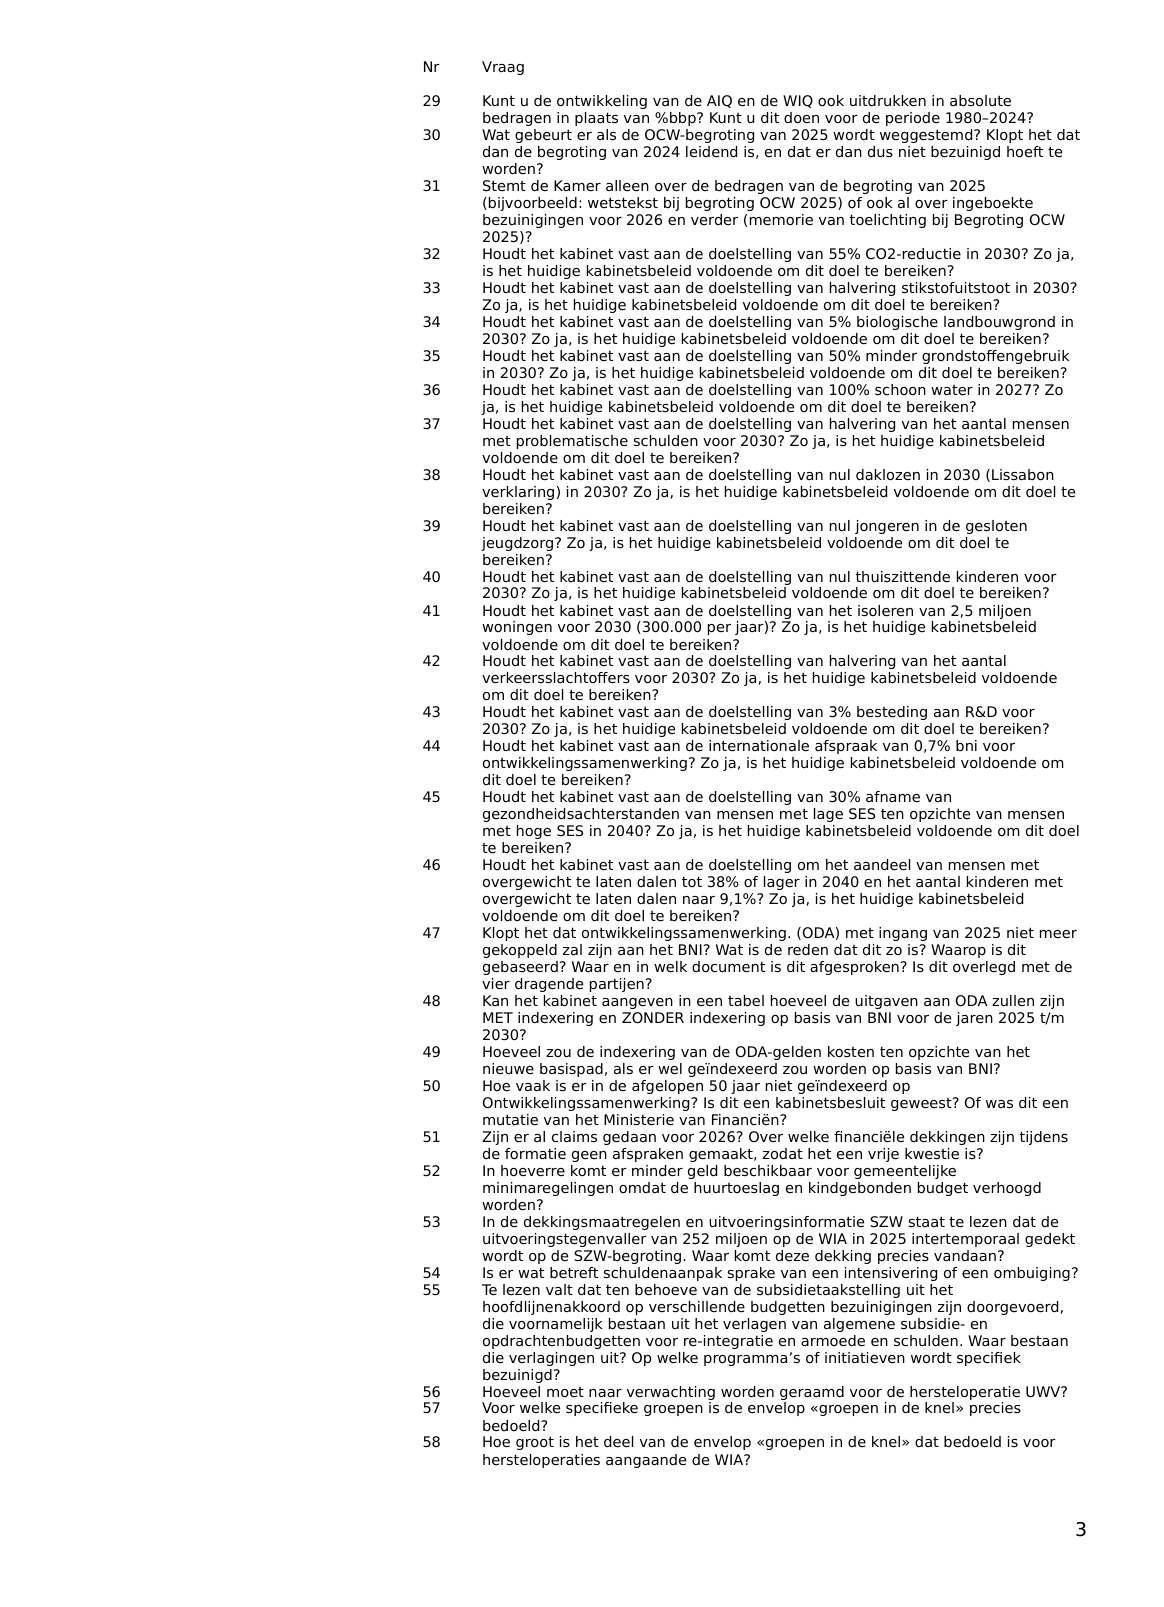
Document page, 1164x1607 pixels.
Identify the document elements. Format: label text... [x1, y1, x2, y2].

table_cell Hoeveel zou de indexering van de ODA-gelden kosten ten opzichte van het nieuwe basispad, als er wel geïndexeerd zou worden op basis van BNI? [476, 1044, 1087, 1078]
table_cell Houdt het kabinet vast aan de doelstelling van 55% CO2-reductie in 2030? Zo ja, is het huidige kabinetsbeleid voldoende om dit doel te bereiken? [476, 246, 1087, 280]
table_cell 40 [422, 569, 476, 602]
table_cell Houdt het kabinet vast aan de doelstelling van nul daklozen in 2030 (Lissabon verklaring) in 2030? Zo ja, is het huidige kabinetsbeleid voldoende om dit doel te bereiken? [476, 467, 1087, 517]
table_cell 39 [422, 518, 476, 568]
table_cell Wat gebeurt er als de OCW-begroting van 2025 wordt weggestemd? Klopt het dat dan de begroting van 2024 leidend is, en dat er dan dus niet bezuinigd hoeft te worden? [476, 127, 1087, 178]
table_cell Houdt het kabinet vast aan de doelstelling van halvering van het aantal mensen met problematische schulden voor 2030? Zo ja, is het huidige kabinetsbeleid voldoende om dit doel te bereiken? [476, 416, 1087, 467]
table_header Nr [422, 59, 476, 76]
table_cell 56 [422, 1384, 476, 1400]
table_cell [422, 76, 476, 93]
table_cell 33 [422, 280, 476, 314]
table_cell 48 [422, 993, 476, 1044]
table_cell Zijn er al claims gedaan voor 2026? Over welke financiële dekkingen zijn tijdens de formatie geen afspraken gemaakt, zodat het een vrije kwestie is? [476, 1129, 1087, 1163]
table_cell Houdt het kabinet vast aan de internationale afspraak van 0,7% bni voor ontwikkelingssamenwerking? Zo ja, is het huidige kabinetsbeleid voldoende om dit doel te bereiken? [476, 738, 1087, 789]
table_cell Houdt het kabinet vast aan de doelstelling van halvering van het aantal verkeersslachtoffers voor 2030? Zo ja, is het huidige kabinetsbeleid voldoende om dit doel te bereiken? [476, 653, 1087, 704]
table_cell 30 [422, 127, 476, 178]
table_cell Klopt het dat ontwikkelingssamenwerking. (ODA) met ingang van 2025 niet meer gekoppeld zal zijn aan het BNI? Wat is de reden dat dit zo is? Waarop is dit gebaseerd? Waar en in welk document is dit afgesproken? Is dit overlegd met de vier dragende partijen? [476, 925, 1087, 993]
table_cell Houdt het kabinet vast aan de doelstelling van 30% afname van gezondheidsachterstanden van mensen met lage SES ten opzichte van mensen met hoge SES in 2040? Zo ja, is het huidige kabinetsbeleid voldoende om dit doel te bereiken? [476, 789, 1087, 857]
table_cell Houdt het kabinet vast aan de doelstelling van 100% schoon water in 2027? Zo ja, is het huidige kabinetsbeleid voldoende om dit doel te bereiken? [476, 382, 1087, 416]
table_cell 37 [422, 416, 476, 467]
table_cell 49 [422, 1044, 476, 1078]
table_header Vraag [476, 59, 1087, 76]
table_cell 36 [422, 382, 476, 416]
table_cell 41 [422, 603, 476, 653]
table_cell 45 [422, 789, 476, 857]
table_cell 35 [422, 348, 476, 382]
table_cell 58 [422, 1434, 476, 1468]
table_cell 43 [422, 704, 476, 738]
table_cell Houdt het kabinet vast aan de doelstelling van halvering stikstofuitstoot in 2030? Zo ja, is het huidige kabinetsbeleid voldoende om dit doel te bereiken? [476, 280, 1087, 314]
table_cell Houdt het kabinet vast aan de doelstelling van nul jongeren in de gesloten jeugdzorg? Zo ja, is het huidige kabinetsbeleid voldoende om dit doel te bereiken? [476, 518, 1087, 568]
table_cell [476, 76, 1087, 93]
table_cell Houdt het kabinet vast aan de doelstelling van 3% besteding aan R&D voor 2030? Zo ja, is het huidige kabinetsbeleid voldoende om dit doel te bereiken? [476, 704, 1087, 738]
table_cell Kunt u de ontwikkeling van de AIQ en de WIQ ook uitdrukken in absolute bedragen in plaats van %bbp? Kunt u dit doen voor de periode 1980–2024? [476, 93, 1087, 127]
table_cell 55 [422, 1282, 476, 1383]
table_cell 44 [422, 738, 476, 789]
table_cell Houdt het kabinet vast aan de doelstelling om het aandeel van mensen met overgewicht te laten dalen tot 38% of lager in 2040 en het aantal kinderen met overgewicht te laten dalen naar 9,1%? Zo ja, is het huidige kabinetsbeleid voldoende om dit doel te bereiken? [476, 857, 1087, 925]
table_cell 50 [422, 1078, 476, 1129]
table_cell 38 [422, 467, 476, 517]
table_cell Houdt het kabinet vast aan de doelstelling van nul thuiszittende kinderen voor 2030? Zo ja, is het huidige kabinetsbeleid voldoende om dit doel te bereiken? [476, 569, 1087, 602]
table_cell 46 [422, 857, 476, 925]
table_cell 47 [422, 925, 476, 993]
table_cell 31 [422, 178, 476, 246]
table_cell Kan het kabinet aangeven in een tabel hoeveel de uitgaven aan ODA zullen zijn MET indexering en ZONDER indexering op basis van BNI voor de jaren 2025 t/m 2030? [476, 993, 1087, 1044]
table_cell 57 [422, 1400, 476, 1434]
table_cell 29 [422, 93, 476, 127]
table_cell 34 [422, 314, 476, 348]
table_cell Hoe vaak is er in de afgelopen 50 jaar niet geïndexeerd op Ontwikkelingssamenwerking? Is dit een kabinetsbesluit geweest? Of was dit een mutatie van het Ministerie van Financiën? [476, 1078, 1087, 1129]
table_cell Hoeveel moet naar verwachting worden geraamd voor de hersteloperatie UWV? [476, 1384, 1087, 1400]
table_cell Hoe groot is het deel van de envelop «groepen in de knel» dat bedoeld is voor hersteloperaties aangaande de WIA? [476, 1434, 1087, 1468]
table_cell In hoeverre komt er minder geld beschikbaar voor gemeentelijke minimaregelingen omdat de huurtoeslag en kindgebonden budget verhoogd worden? [476, 1163, 1087, 1214]
table_cell Houdt het kabinet vast aan de doelstelling van het isoleren van 2,5 miljoen woningen voor 2030 (300.000 per jaar)? Zo ja, is het huidige kabinetsbeleid voldoende om dit doel te bereiken? [476, 603, 1087, 653]
table_cell Te lezen valt dat ten behoeve van de subsidietaakstelling uit het hoofdlijnenakkoord op verschillende budgetten bezuinigingen zijn doorgevoerd, die voornamelijk bestaan uit het verlagen van algemene subsidie- en opdrachtenbudgetten voor re-integratie en armoede en schulden. Waar bestaan die verlagingen uit? Op welke programma’s of initiatieven wordt specifiek bezuinigd? [476, 1282, 1087, 1383]
table_cell Houdt het kabinet vast aan de doelstelling van 5% biologische landbouwgrond in 2030? Zo ja, is het huidige kabinetsbeleid voldoende om dit doel te bereiken? [476, 314, 1087, 348]
table_cell 54 [422, 1265, 476, 1282]
table_cell 52 [422, 1163, 476, 1214]
table_cell Stemt de Kamer alleen over de bedragen van de begroting van 2025 (bijvoorbeeld: wetstekst bij begroting OCW 2025) of ook al over ingeboekte bezuinigingen voor 2026 en verder (memorie van toelichting bij Begroting OCW 2025)? [476, 178, 1087, 246]
table_cell Is er wat betreft schuldenaanpak sprake van een intensivering of een ombuiging? [476, 1265, 1087, 1282]
table_cell Voor welke specifieke groepen is de envelop «groepen in de knel» precies bedoeld? [476, 1400, 1087, 1434]
table_cell 53 [422, 1214, 476, 1264]
table_cell Houdt het kabinet vast aan de doelstelling van 50% minder grondstoffengebruik in 2030? Zo ja, is het huidige kabinetsbeleid voldoende om dit doel te bereiken? [476, 348, 1087, 382]
table_cell 51 [422, 1129, 476, 1163]
table_cell 32 [422, 246, 476, 280]
table_cell 42 [422, 653, 476, 704]
table_cell In de dekkingsmaatregelen en uitvoeringsinformatie SZW staat te lezen dat de uitvoeringstegenvaller van 252 miljoen op de WIA in 2025 intertemporaal gedekt wordt op de SZW-begroting. Waar komt deze dekking precies vandaan? [476, 1214, 1087, 1264]
